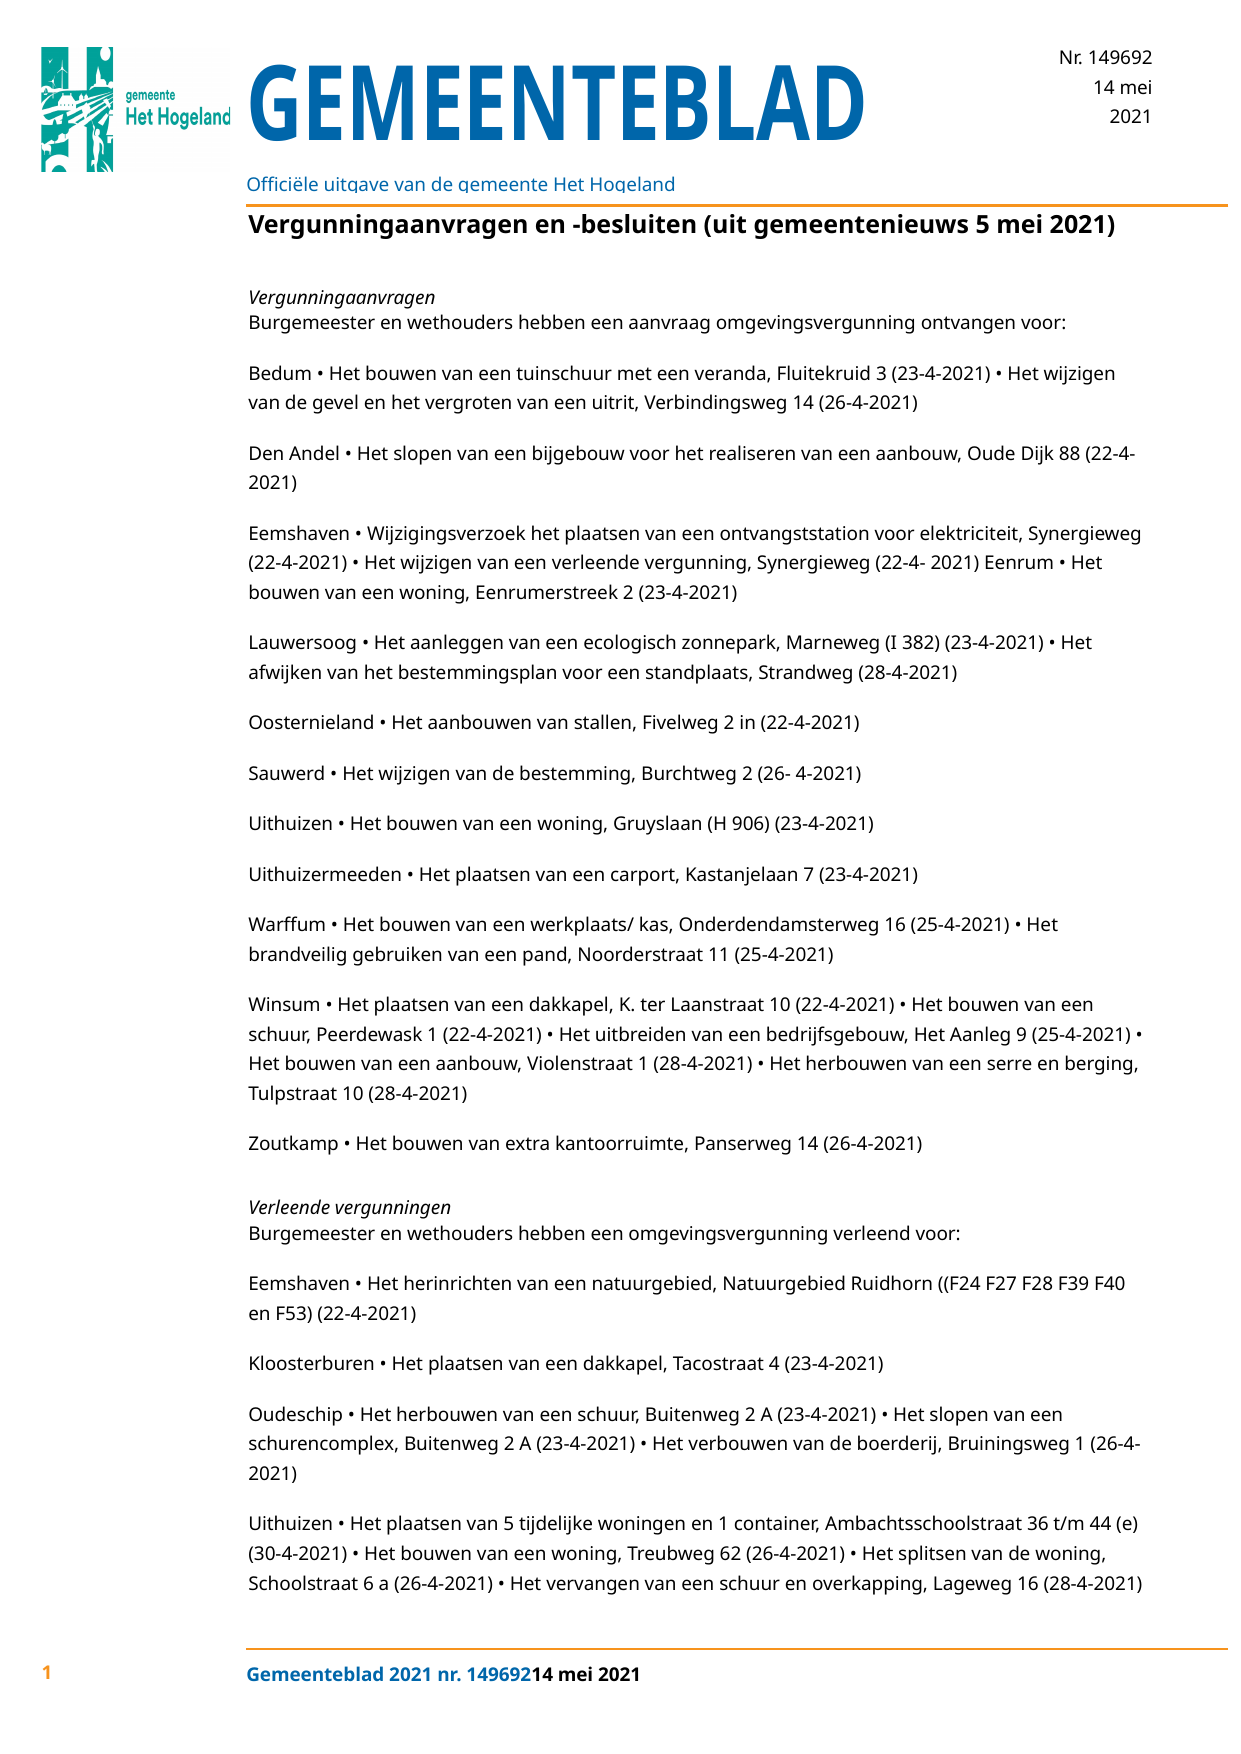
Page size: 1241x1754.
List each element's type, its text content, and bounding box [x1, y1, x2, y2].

text Zoutkamp • Het bouwen van extra kantoorruimte, Panserweg 14 (26-4-2021) [248, 1130, 1152, 1156]
text Warffum • Het bouwen van een werkplaats/ kas, Onderdendamsterweg 16 (25-4-2021) • Het brandveilig gebruiken van een pand, Noorderstraat 11 (25-4-2021) [248, 911, 1152, 967]
text Uithuizermeeden • Het plaatsen van een carport, Kastanjelaan 7 (23-4-2021) [248, 861, 1152, 887]
text Burgemeester en wethouders hebben een aanvraag omgevingsvergunning ontvangen voor: [248, 309, 1152, 335]
text Oosternieland • Het aanbouwen van stallen, Fivelweg 2 in (22-4-2021) [248, 709, 1152, 735]
text Burgemeester en wethouders hebben een omgevingsvergunning verleend voor: [248, 1220, 1152, 1246]
text Vergunningaanvragen en -besluiten (uit gemeentenieuws 5 mei 2021) [248, 207, 1152, 241]
text Oudeschip • Het herbouwen van een schuur, Buitenweg 2 A (23-4-2021) • Het slopen van een schurencomplex, Buitenweg 2 A (23-4-2021) • Het verbouwen van de boerderij, Bruiningsweg 1 (26-4-2021) [248, 1401, 1152, 1486]
text Kloosterburen • Het plaatsen van een dakkapel, Tacostraat 4 (23-4-2021) [248, 1351, 1152, 1376]
text Eemshaven • Wijzigingsverzoek het plaatsen van een ontvangststation voor elektriciteit, Synergieweg (22-4-2021) • Het wijzigen van een verleende vergunning, Synergieweg (22-4- 2021) Eenrum • Het bouwen van een woning, Eenrumerstreek 2 (23-4-2021) [248, 520, 1152, 605]
text Vergunningaanvragen [248, 284, 1152, 309]
text Bedum • Het bouwen van een tuinschuur met een veranda, Fluitekruid 3 (23-4-2021) • Het wijzigen van de gevel en het vergroten van een uitrit, Verbindingsweg 14 (26-4-2021) [248, 360, 1152, 415]
text Lauwersoog • Het aanleggen van een ecologisch zonnepark, Marneweg (I 382) (23-4-2021) • Het afwijken van het bestemmingsplan voor een standplaats, Strandweg (28-4-2021) [248, 629, 1152, 685]
picture [41, 47, 231, 172]
text Verleende vergunningen [248, 1194, 1152, 1220]
text Uithuizen • Het plaatsen van 5 tijdelijke woningen en 1 container, Ambachtsschoolstraat 36 t/m 44 (e) (30-4-2021) • Het bouwen van een woning, Treubweg 62 (26-4-2021) • Het splitsen van de woning, Schoolstraat 6 a (26-4-2021) • Het vervangen van een schuur en overkapping, Lageweg 16 (28-4-2021) [248, 1511, 1152, 1595]
text Uithuizen • Het bouwen van een woning, Gruyslaan (H 906) (23-4-2021) [248, 810, 1152, 836]
text Den Andel • Het slopen van een bijgebouw voor het realiseren van een aanbouw, Oude Dijk 88 (22-4-2021) [248, 440, 1152, 495]
text Eemshaven • Het herinrichten van een natuurgebied, Natuurgebied Ruidhorn ((F24 F27 F28 F39 F40 en F53) (22-4-2021) [248, 1271, 1152, 1326]
text Sauwerd • Het wijzigen van de bestemming, Burchtweg 2 (26- 4-2021) [248, 760, 1152, 786]
text Winsum • Het plaatsen van een dakkapel, K. ter Laanstraat 10 (22-4-2021) • Het bouwen van een schuur, Peerdewask 1 (22-4-2021) • Het uitbreiden van een bedrijfsgebouw, Het Aanleg 9 (25-4-2021) • Het bouwen van een aanbouw, Violenstraat 1 (28-4-2021) • Het herbouwen van een serre en berging, Tulpstraat 10 (28-4-2021) [248, 991, 1152, 1106]
